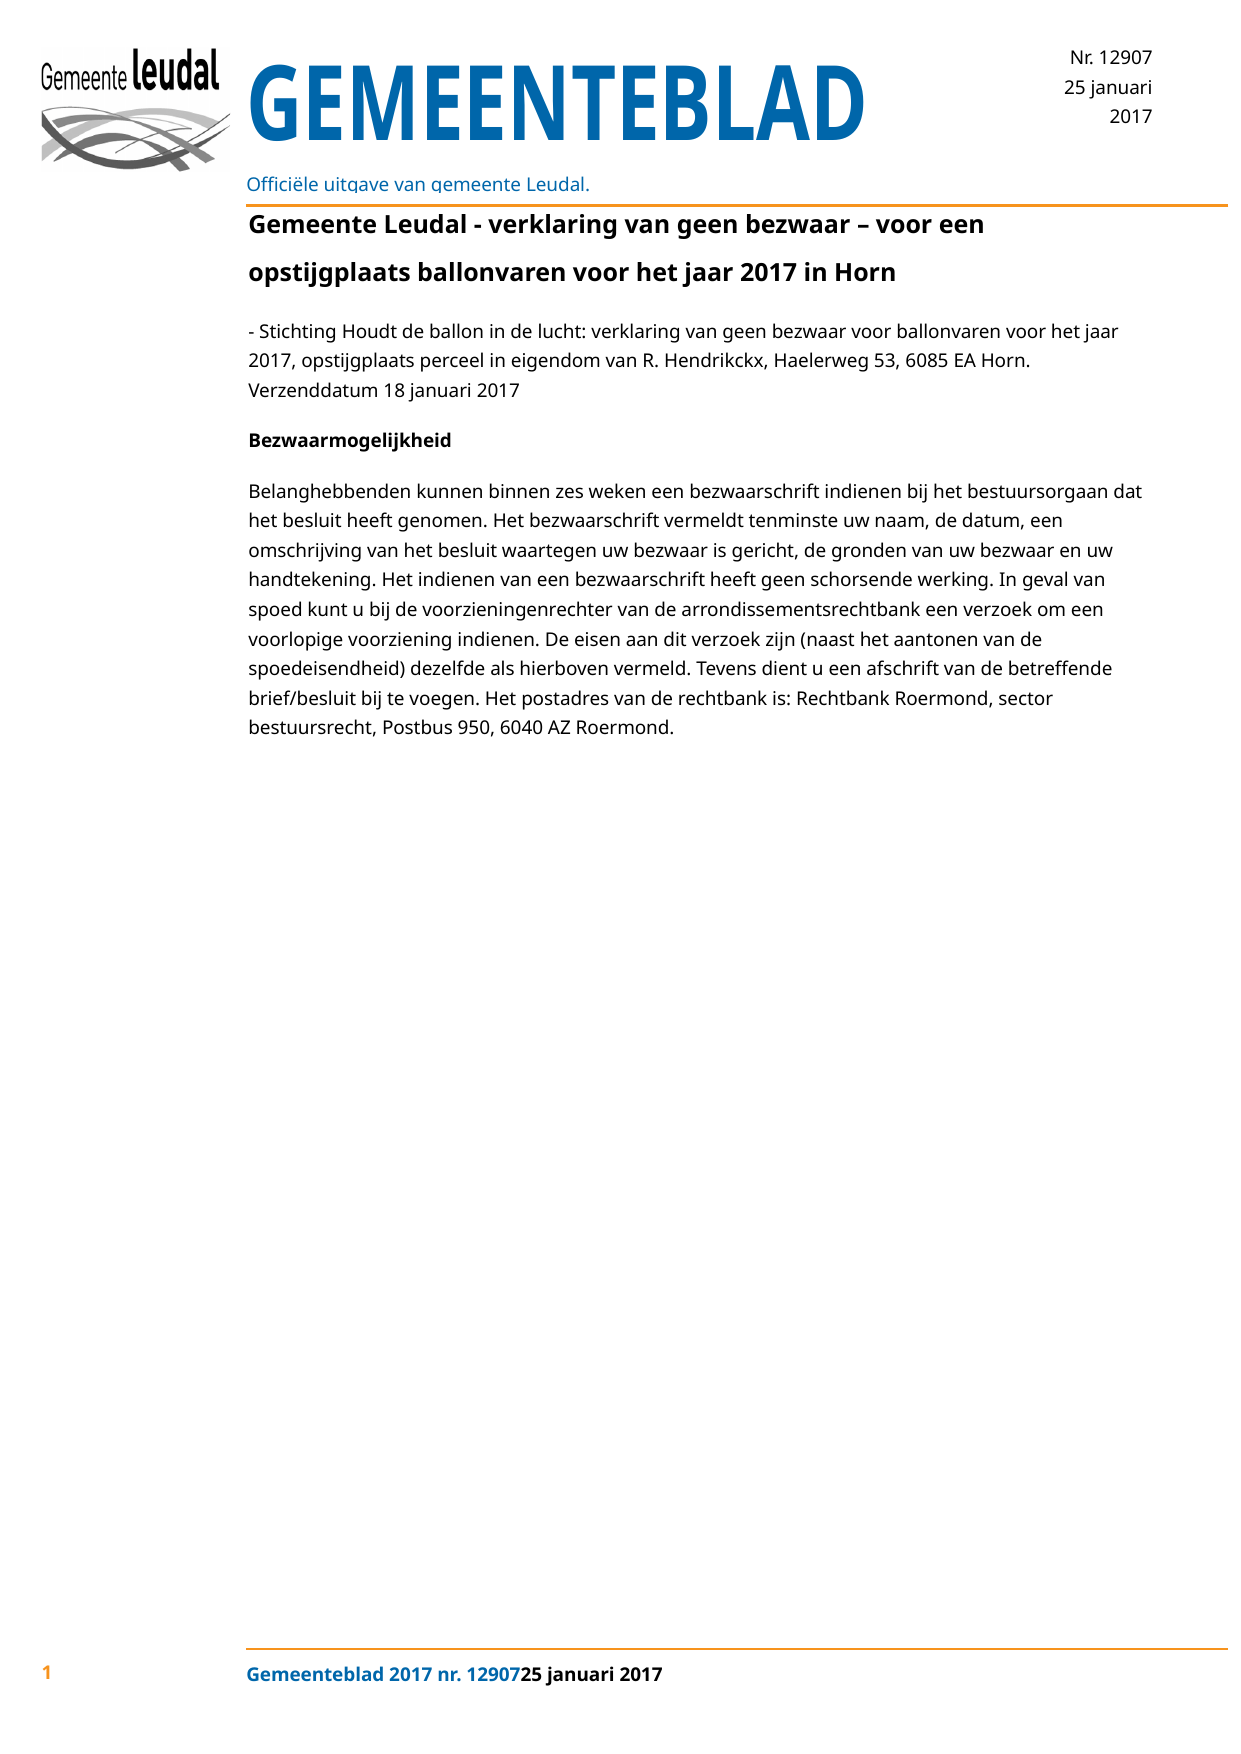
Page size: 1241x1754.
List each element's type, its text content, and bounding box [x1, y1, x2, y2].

text Bezwaarmogelijkheid [248, 427, 1152, 453]
text - Stichting Houdt de ballon in de lucht: verklaring van geen bezwaar voor ballonvaren voor het jaar 2017, opstijgplaats perceel in eigendom van R. Hendrikckx, Haelerweg 53, 6085 EA Horn. Verzenddatum 18 januari 2017 [248, 318, 1152, 403]
picture [41, 47, 231, 172]
text Belanghebbenden kunnen binnen zes weken een bezwaarschrift indienen bij het bestuursorgaan dat het besluit heeft genomen. Het bezwaarschrift vermeldt tenminste uw naam, de datum, een omschrijving van het besluit waartegen uw bezwaar is gericht, de gronden van uw bezwaar en uw handtekening. Het indienen van een bezwaarschrift heeft geen schorsende werking. In geval van spoed kunt u bij de voorzieningenrechter van de arrondissementsrechtbank een verzoek om een voorlopige voorziening indienen. De eisen aan dit verzoek zijn (naast het aantonen van de spoedeisendheid) dezelfde als hierboven vermeld. Tevens dient u een afschrift van de betreffende brief/besluit bij te voegen. Het postadres van de rechtbank is: Rechtbank Roermond, sector bestuursrecht, Postbus 950, 6040 AZ Roermond. [248, 478, 1152, 740]
text Gemeente Leudal - verklaring van geen bezwaar – voor een opstijgplaats ballonvaren voor het jaar 2017 in Horn [248, 207, 1152, 288]
